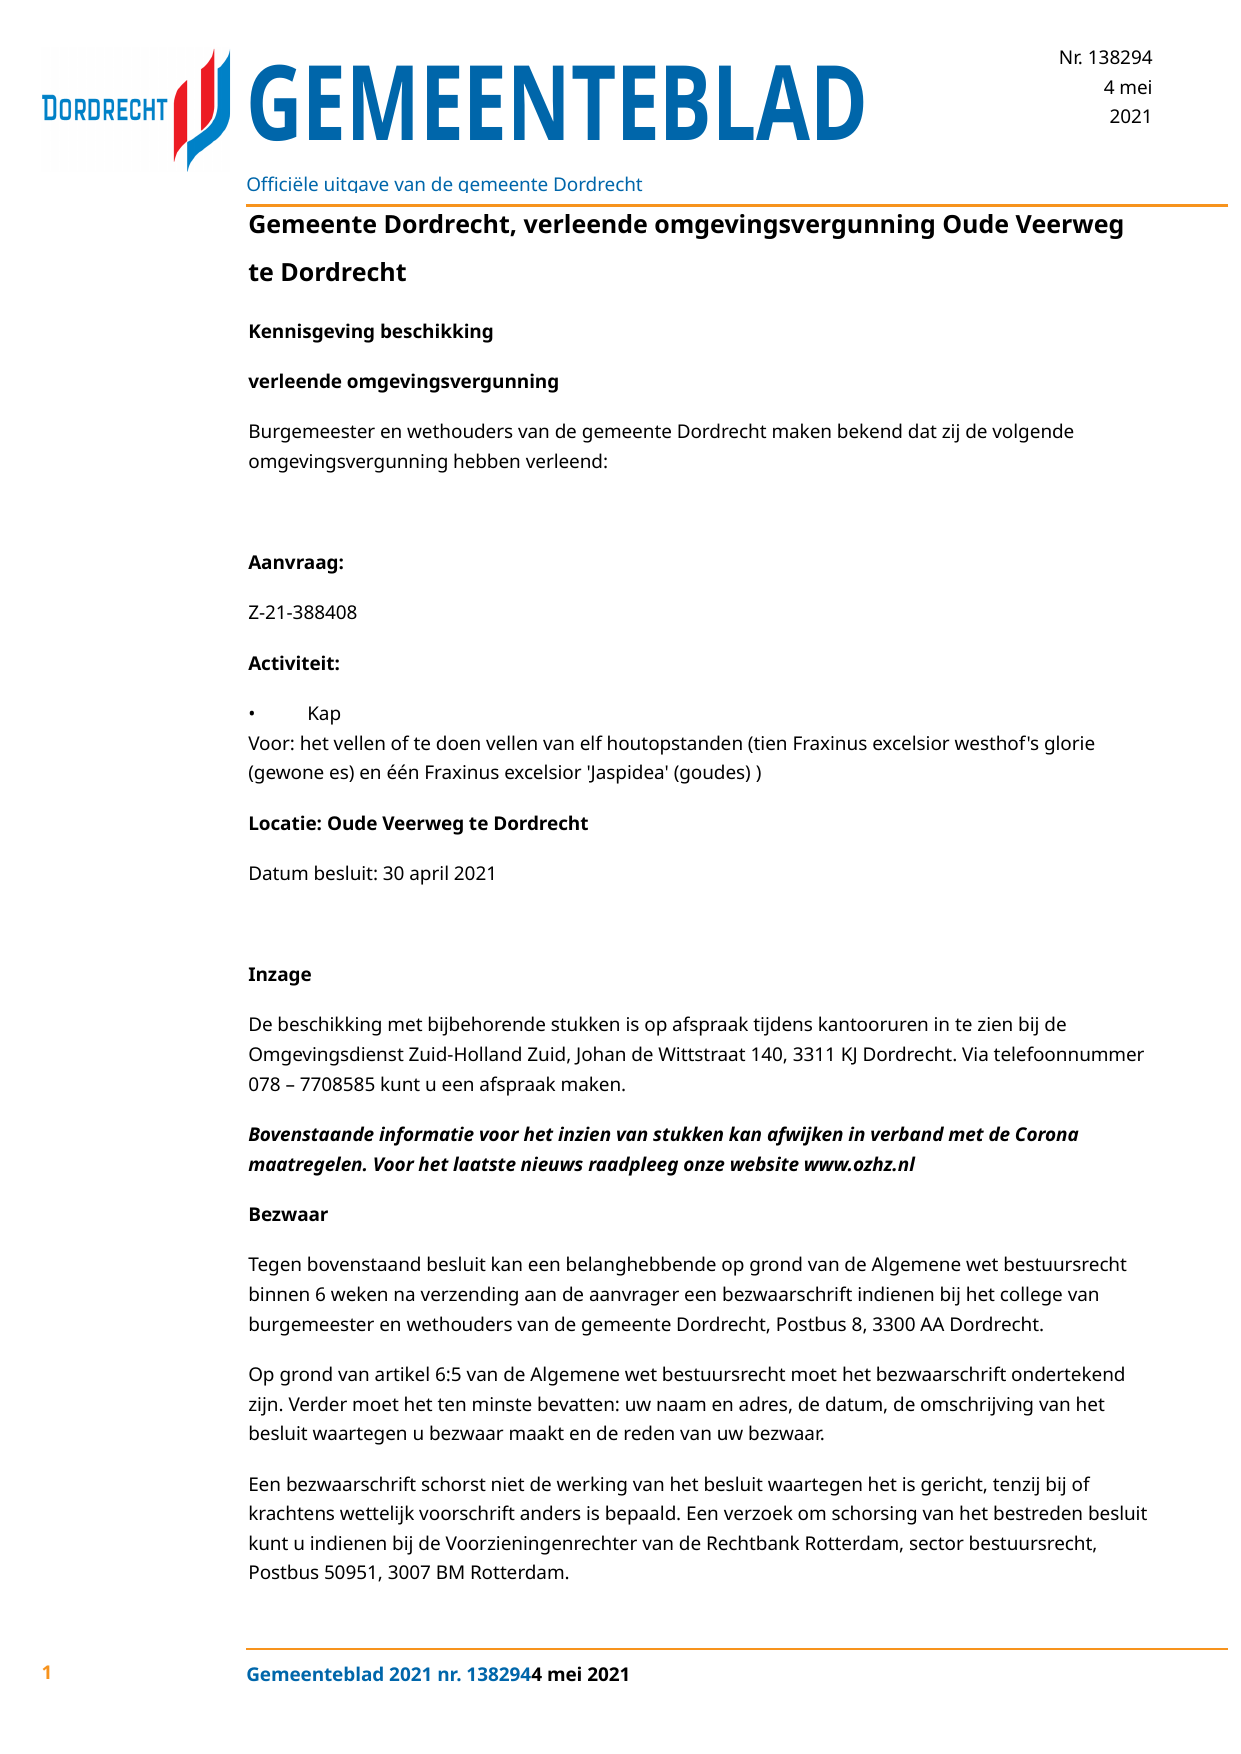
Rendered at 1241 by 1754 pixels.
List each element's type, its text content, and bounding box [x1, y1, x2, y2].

list Kap [248, 700, 1152, 726]
text Bovenstaande informatie voor het inzien van stukken kan afwijken in verband met de Corona maatregelen. Voor het laatste nieuws raadpleeg onze website www.ozhz.nl [248, 1121, 1152, 1177]
text Datum besluit: 30 april 2021 [248, 860, 1152, 886]
text Op grond van artikel 6:5 van de Algemene wet bestuursrecht moet het bezwaarschrift ondertekend zijn. Verder moet het ten minste bevatten: uw naam en adres, de datum, de omschrijving van het besluit waartegen u bezwaar maakt en de reden van uw bezwaar. [248, 1361, 1152, 1446]
text Locatie: Oude Veerweg te Dordrecht [248, 810, 1152, 836]
text Bezwaar [248, 1201, 1152, 1227]
text Z-21-388408 [248, 599, 1152, 625]
text Voor: het vellen of te doen vellen van elf houtopstanden (tien Fraxinus excelsior westhof's glorie (gewone es) en één Fraxinus excelsior 'Jaspidea' (goudes) ) [248, 730, 1152, 785]
text verleende omgevingsvergunning [248, 368, 1152, 394]
text De beschikking met bijbehorende stukken is op afspraak tijdens kantooruren in te zien bij de Omgevingsdienst Zuid-Holland Zuid, Johan de Wittstraat 140, 3311 KJ Dordrecht. Via telefoonnummer 078 – 7708585 kunt u een afspraak maken. [248, 1012, 1152, 1097]
text Inzage [248, 961, 1152, 987]
text Gemeente Dordrecht, verleende omgevingsvergunning Oude Veerweg te Dordrecht [248, 207, 1152, 288]
text Een bezwaarschrift schorst niet de werking van het besluit waartegen het is gericht, tenzij bij of krachtens wettelijk voorschrift anders is bepaald. Een verzoek om schorsing van het bestreden besluit kunt u indienen bij de Voorzieningenrechter van de Rechtbank Rotterdam, sector bestuursrecht, Postbus 50951, 3007 BM Rotterdam. [248, 1471, 1152, 1585]
text Activiteit: [248, 650, 1152, 676]
text Burgemeester en wethouders van de gemeente Dordrecht maken bekend dat zij de volgende omgevingsvergunning hebben verleend: [248, 419, 1152, 474]
text Kennisgeving beschikking [248, 318, 1152, 344]
text Aanvraag: [248, 549, 1152, 575]
text Tegen bovenstaand besluit kan een belanghebbende op grond van de Algemene wet bestuursrecht binnen 6 weken na verzending aan de aanvrager een bezwaarschrift indienen bij het college van burgemeester en wethouders van de gemeente Dordrecht, Postbus 8, 3300 AA Dordrecht. [248, 1252, 1152, 1337]
picture [41, 47, 231, 172]
